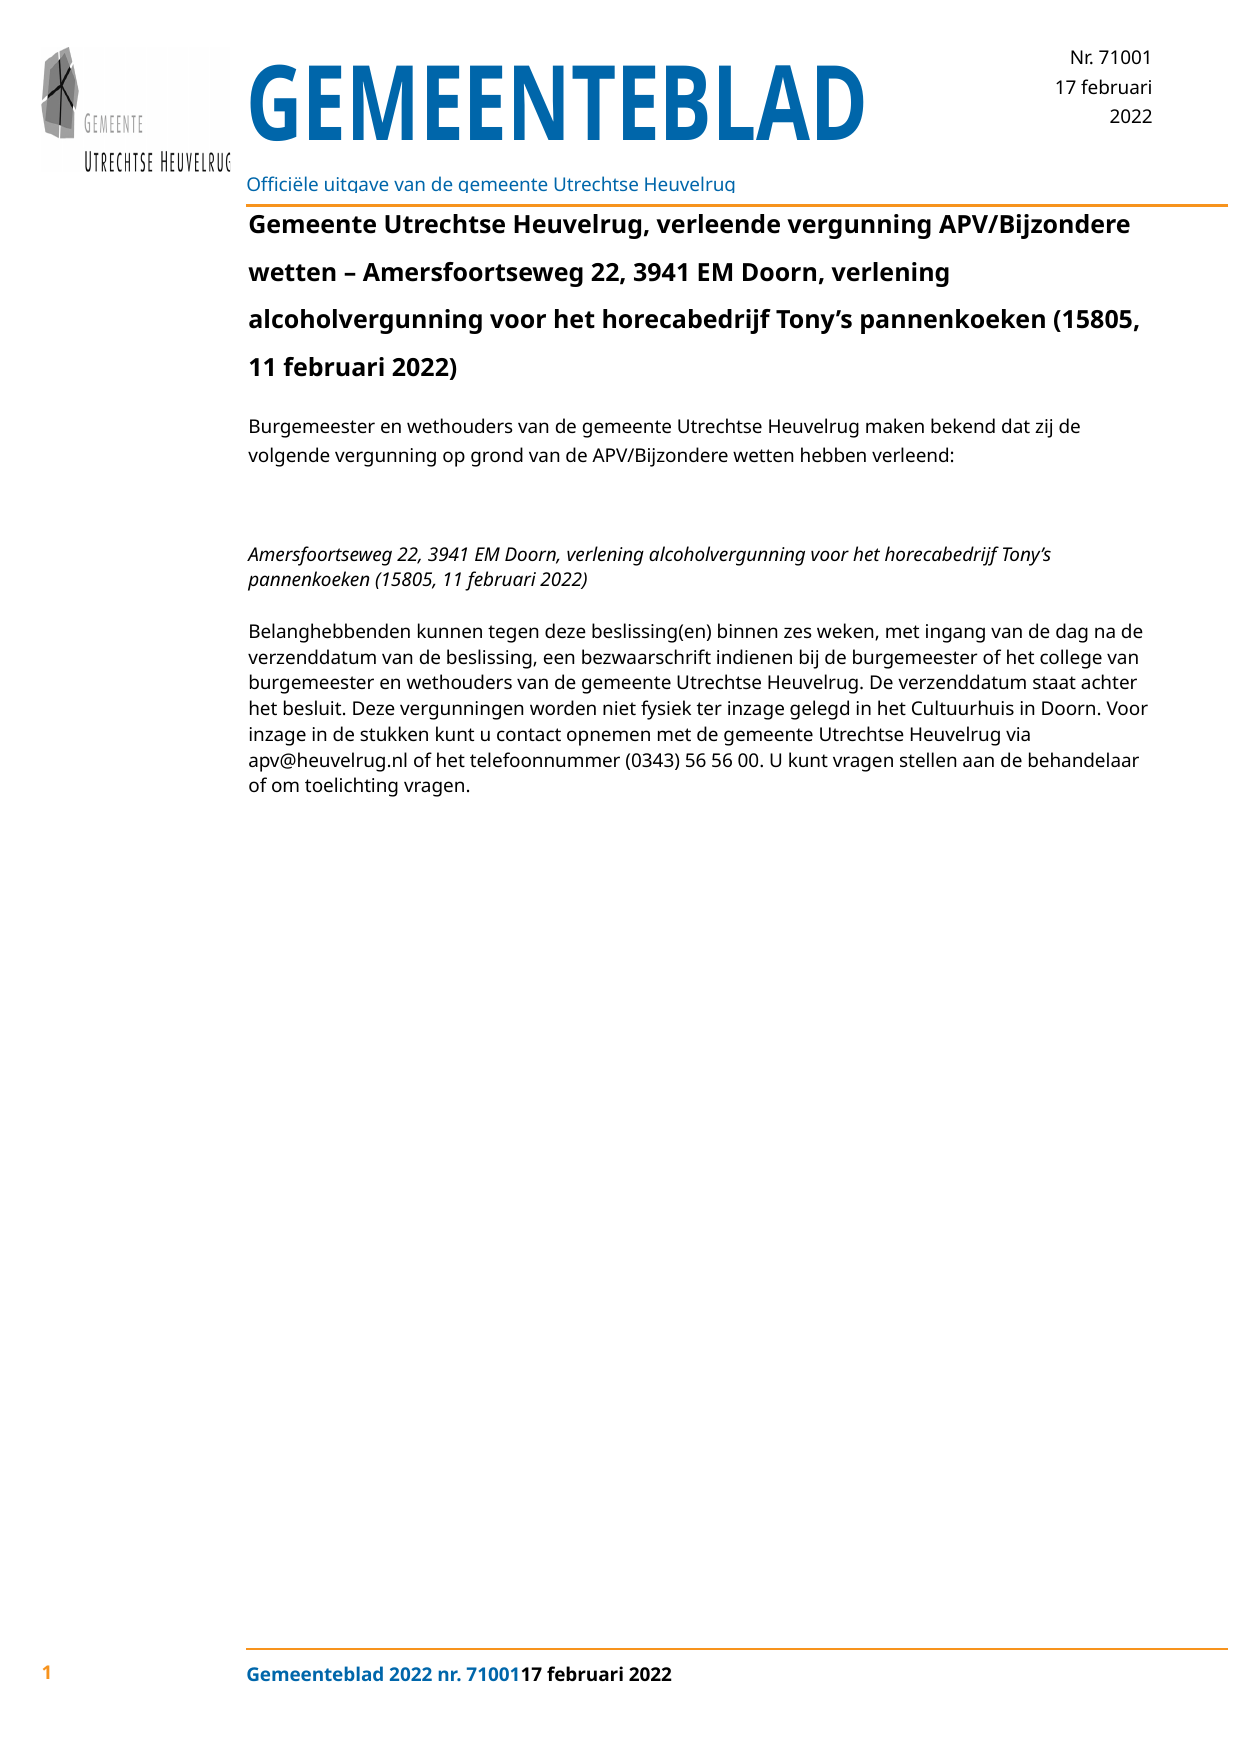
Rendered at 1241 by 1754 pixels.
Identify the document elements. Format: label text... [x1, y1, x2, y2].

text Burgemeester en wethouders van de gemeente Utrechtse Heuvelrug maken bekend dat zij de volgende vergunning op grond van de APV/Bijzondere wetten hebben verleend: [248, 413, 1152, 468]
text Amersfoortseweg 22, 3941 EM Doorn, verlening alcoholvergunning voor het horecabedrijf Tony’s pannenkoeken (15805, 11 februari 2022) [248, 541, 1152, 592]
picture [41, 47, 231, 172]
text Gemeente Utrechtse Heuvelrug, verleende vergunning APV/Bijzondere wetten – Amersfoortseweg 22, 3941 EM Doorn, verlening alcoholvergunning voor het horecabedrijf Tony’s pannenkoeken (15805, 11 februari 2022) [248, 207, 1152, 384]
text Belanghebbenden kunnen tegen deze beslissing(en) binnen zes weken, met ingang van de dag na de verzenddatum van de beslissing, een bezwaarschrift indienen bij de burgemeester of het college van burgemeester en wethouders van de gemeente Utrechtse Heuvelrug. De verzenddatum staat achter het besluit. Deze vergunningen worden niet fysiek ter inzage gelegd in het Cultuurhuis in Doorn. Voor inzage in de stukken kunt u contact opnemen met de gemeente Utrechtse Heuvelrug via apv@heuvelrug.nl of het telefoonnummer (0343) 56 56 00. U kunt vragen stellen aan de behandelaar of om toelichting vragen. [248, 618, 1152, 798]
